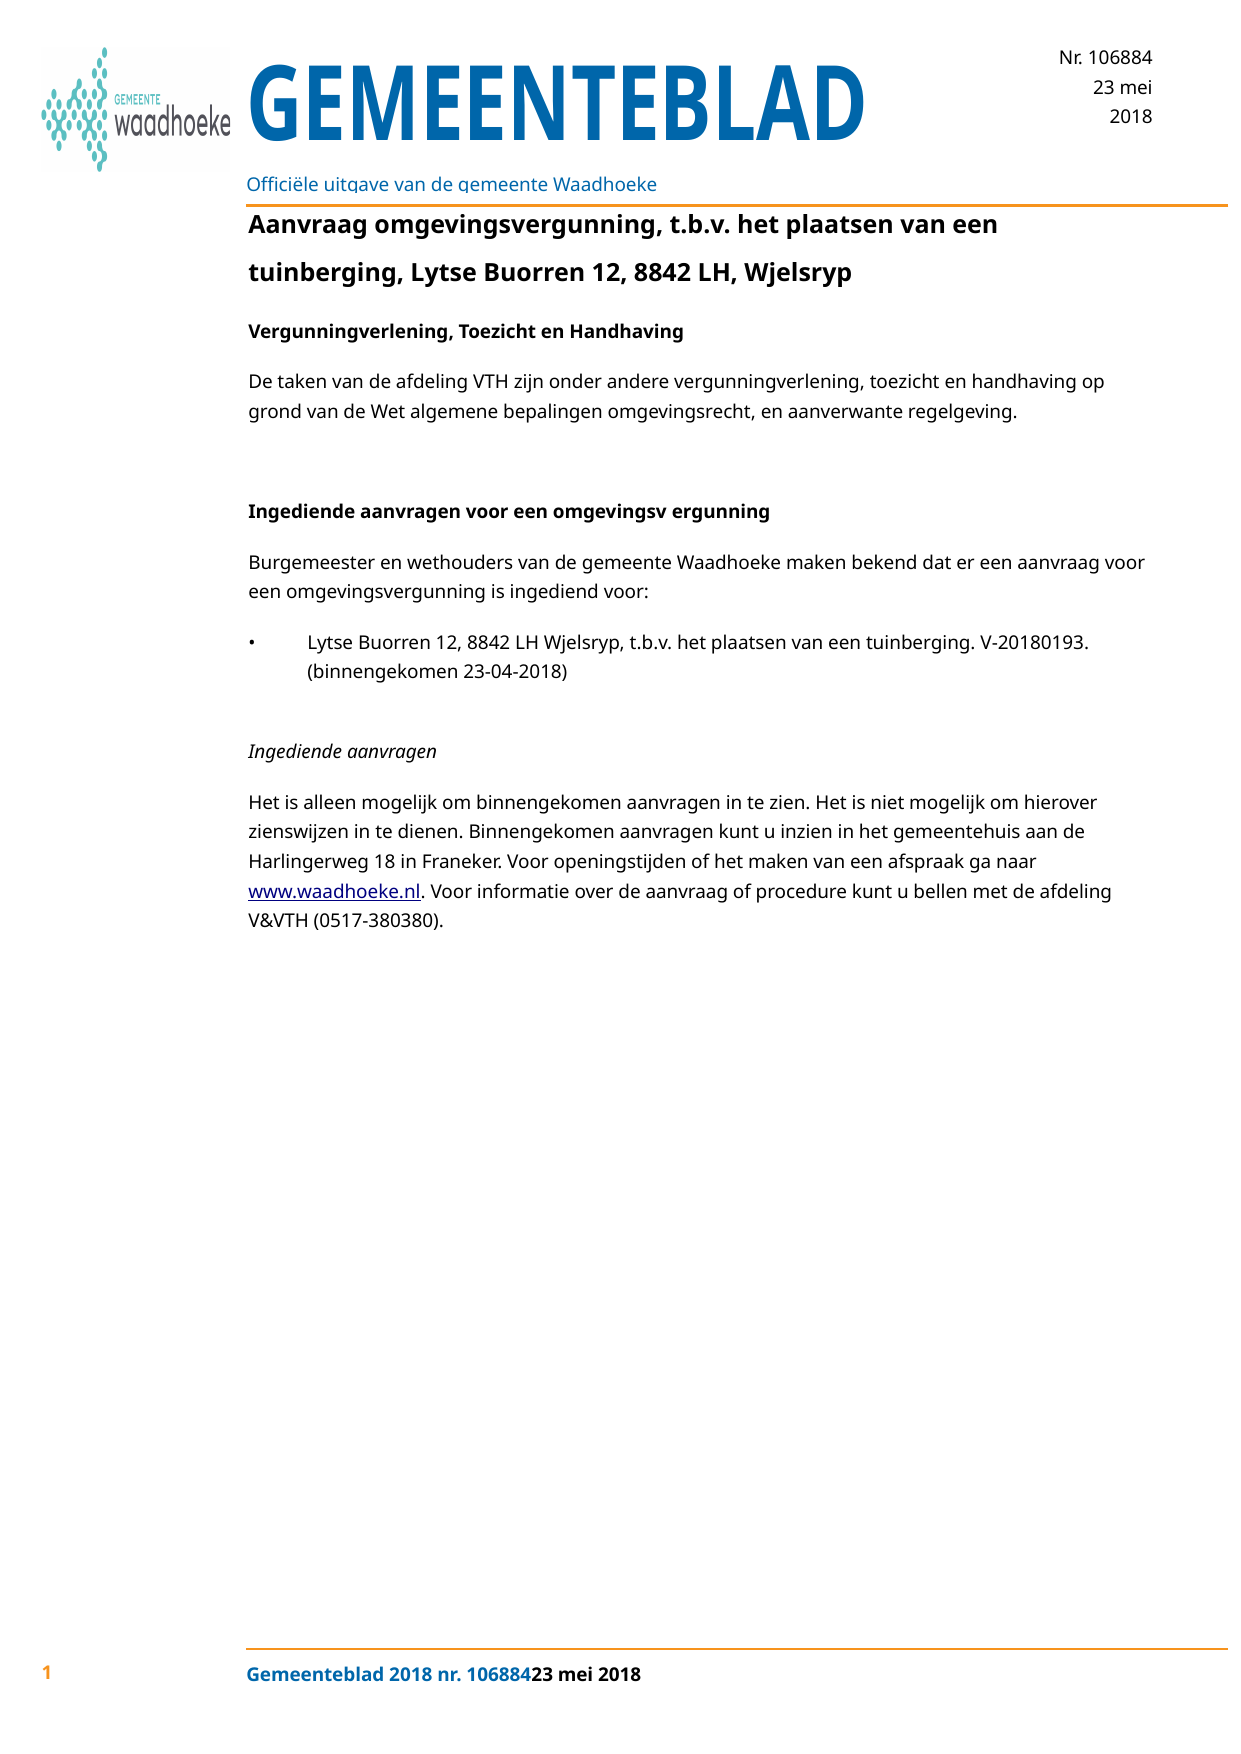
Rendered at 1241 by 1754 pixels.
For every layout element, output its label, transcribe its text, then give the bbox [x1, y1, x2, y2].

list Lytse Buorren 12, 8842 LH Wjelsryp, t.b.v. het plaatsen van een tuinberging. V-20180193. (binnengekomen 23-04-2018) [248, 629, 1152, 684]
text Aanvraag omgevingsvergunning, t.b.v. het plaatsen van een tuinberging, Lytse Buorren 12, 8842 LH, Wjelsryp [248, 207, 1152, 288]
text Vergunningverlening, Toezicht en Handhaving [248, 318, 1152, 344]
text Burgemeester en wethouders van de gemeente Waadhoeke maken bekend dat er een aanvraag voor een omgevingsvergunning is ingediend voor: [248, 549, 1152, 604]
text Ingediende aanvragen [248, 739, 1152, 764]
text Het is alleen mogelijk om binnengekomen aanvragen in te zien. Het is niet mogelijk om hierover zienswijzen in te dienen. Binnengekomen aanvragen kunt u inzien in het gemeentehuis aan de Harlingerweg 18 in Franeker. Voor openingstijden of het maken van een afspraak ga naar www.waadhoeke.nl. Voor informatie over de aanvraag of procedure kunt u bellen met de afdeling V&VTH (0517-380380). [248, 789, 1152, 933]
picture [41, 47, 231, 172]
text Ingediende aanvragen voor een omgevingsv ergunning [248, 499, 1152, 524]
text De taken van de afdeling VTH zijn onder andere vergunningverlening, toezicht en handhaving op grond van de Wet algemene bepalingen omgevingsrecht, en aanverwante regelgeving. [248, 368, 1152, 424]
